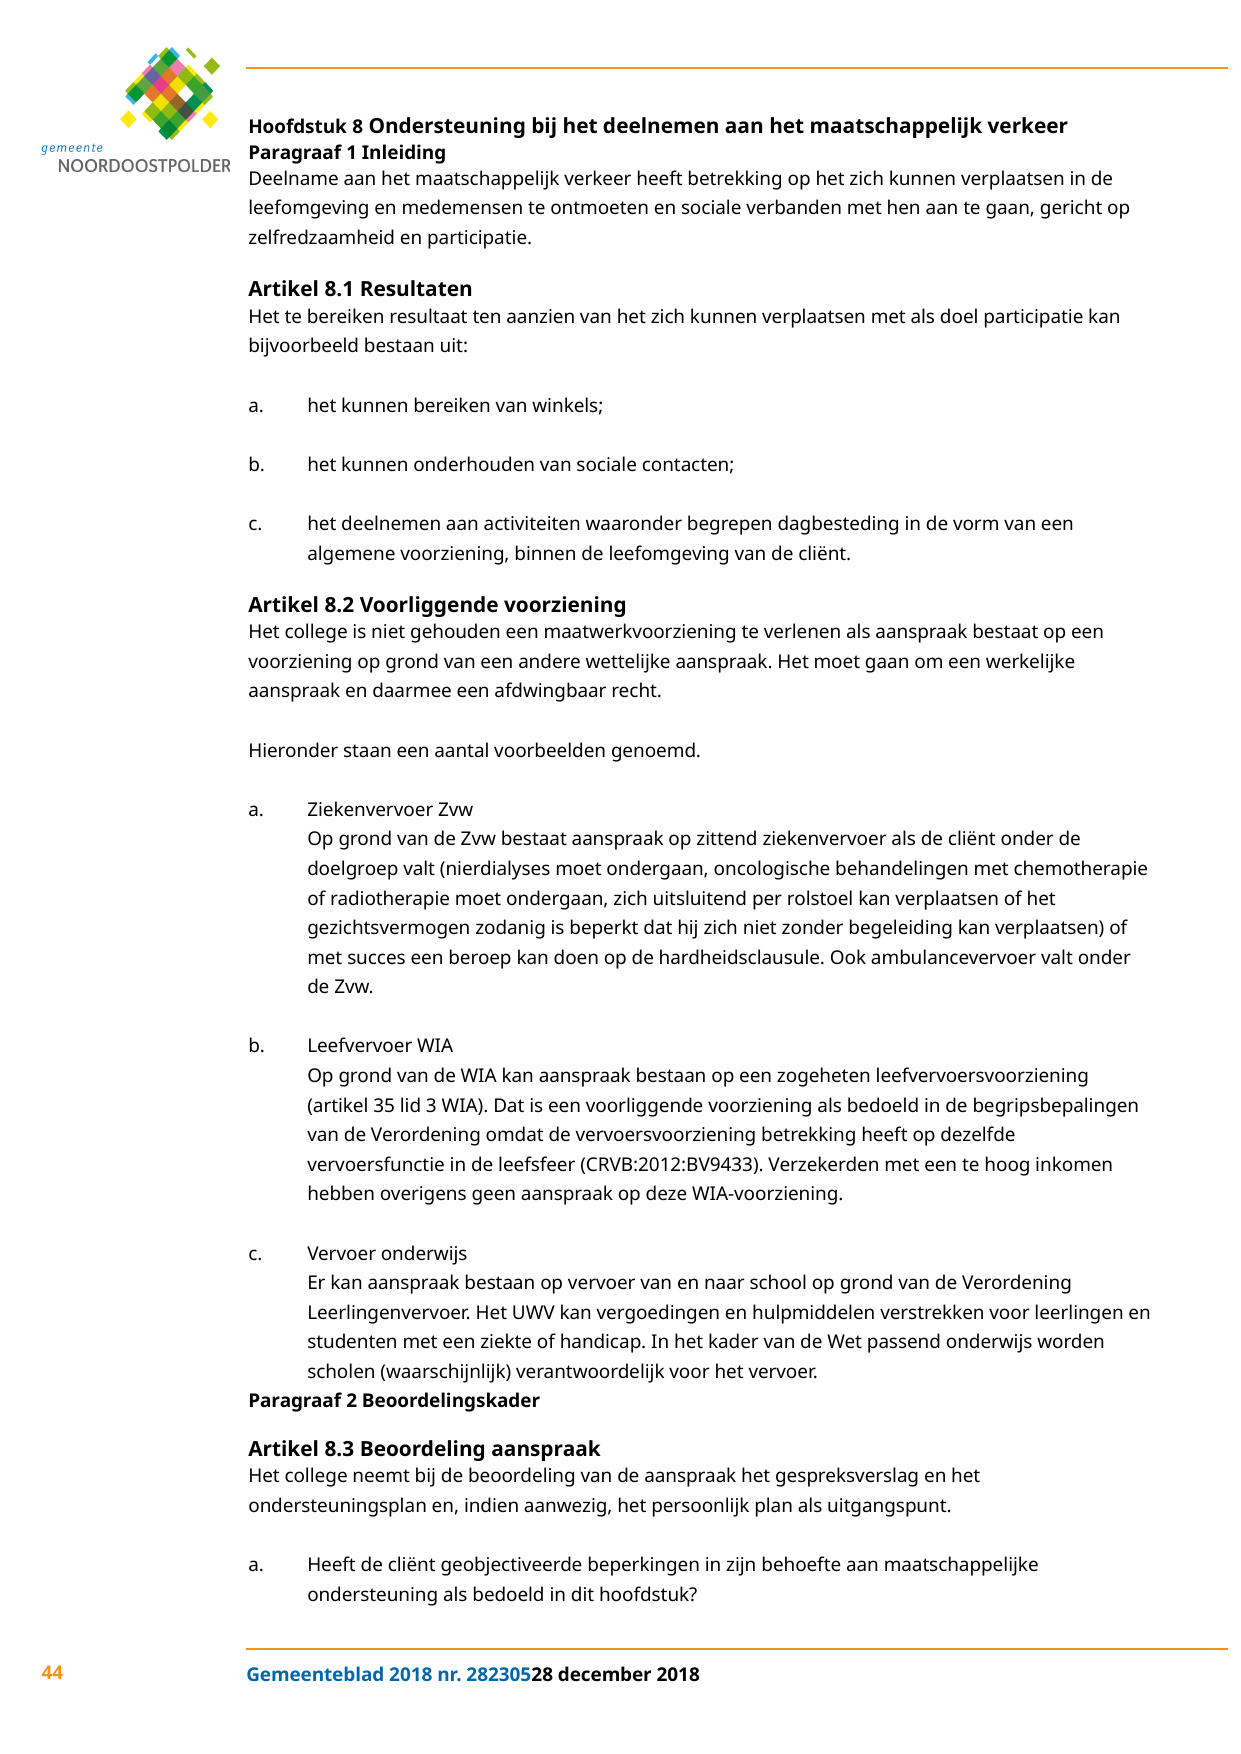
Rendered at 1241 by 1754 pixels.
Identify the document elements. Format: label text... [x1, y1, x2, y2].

picture [41, 47, 231, 172]
text Deelname aan het maatschappelijk verkeer heeft betrekking op het zich kunnen verplaatsen in de leefomgeving en medemensen te ontmoeten en sociale verbanden met hen aan te gaan, gericht op zelfredzaamheid en participatie. [248, 165, 1152, 250]
text Hoofdstuk 8 Ondersteuning bij het deelnemen aan het maatschappelijk verkeer [248, 111, 1152, 139]
text Hieronder staan een aantal voorbeelden genoemd. [248, 737, 1152, 763]
text Het college neemt bij de beoordeling van de aanspraak het gespreksverslag en het ondersteuningsplan en, indien aanwezig, het persoonlijk plan als uitgangspunt. [248, 1463, 1152, 1518]
list het kunnen onderhouden van sociale contacten; [248, 451, 1152, 477]
list Heeft de cliënt geobjectiveerde beperkingen in zijn behoefte aan maatschappelijke ondersteuning als bedoeld in dit hoofdstuk? [248, 1551, 1152, 1607]
text Paragraaf 1 Inleiding [248, 139, 1152, 165]
text Artikel 8.2 Voorliggende voorziening [248, 590, 1152, 618]
text Artikel 8.1 Resultaten [248, 274, 1152, 303]
list het deelnemen aan activiteiten waaronder begrepen dagbesteding in de vorm van een algemene voorziening, binnen de leefomgeving van de cliënt. [248, 510, 1152, 565]
text Paragraaf 2 Beoordelingskader [248, 1388, 1152, 1413]
text Het college is niet gehouden een maatwerkvoorziening te verlenen als aanspraak bestaat op een voorziening op grond van een andere wettelijke aanspraak. Het moet gaan om een werkelijke aanspraak en daarmee een afdwingbaar recht. [248, 618, 1152, 703]
list Op grond van de WIA kan aanspraak bestaan op een zogeheten leefvervoersvoorziening (artikel 35 lid 3 WIA). Dat is een voorliggende voorziening als bedoeld in de begripsbepalingen van de Verordening omdat de vervoersvoorziening betrekking heeft op dezelfde vervoersfunctie in de leefsfeer (CRVB:2012:BV9433). Verzekerden met een te hoog inkomen hebben overigens geen aanspraak op deze WIA-voorziening. [248, 1062, 1152, 1206]
text Artikel 8.3 Beoordeling aanspraak [248, 1434, 1152, 1463]
list het kunnen bereiken van winkels; [248, 392, 1152, 417]
text Het te bereiken resultaat ten aanzien van het zich kunnen verplaatsen met als doel participatie kan bijvoorbeeld bestaan uit: [248, 303, 1152, 358]
list Op grond van de Zvw bestaat aanspraak op zittend ziekenvervoer als de cliënt onder de doelgroep valt (nierdialyses moet ondergaan, oncologische behandelingen met chemotherapie of radiotherapie moet ondergaan, zich uitsluitend per rolstoel kan verplaatsen of het gezichtsvermogen zodanig is beperkt dat hij zich niet zonder begeleiding kan verplaatsen) of met succes een beroep kan doen op de hardheidsclausule. Ook ambulancevervoer valt onder de Zvw. [248, 826, 1152, 999]
list Leefvervoer WIA [248, 1033, 1152, 1058]
list Ziekenvervoer Zvw [248, 796, 1152, 822]
list Er kan aanspraak bestaan op vervoer van en naar school op grond van de Verordening Leerlingenvervoer. Het UWV kan vergoedingen en hulpmiddelen verstrekken voor leerlingen en studenten met een ziekte of handicap. In het kader van de Wet passend onderwijs worden scholen (waarschijnlijk) verantwoordelijk voor het vervoer. [248, 1269, 1152, 1384]
list Vervoer onderwijs [248, 1240, 1152, 1266]
